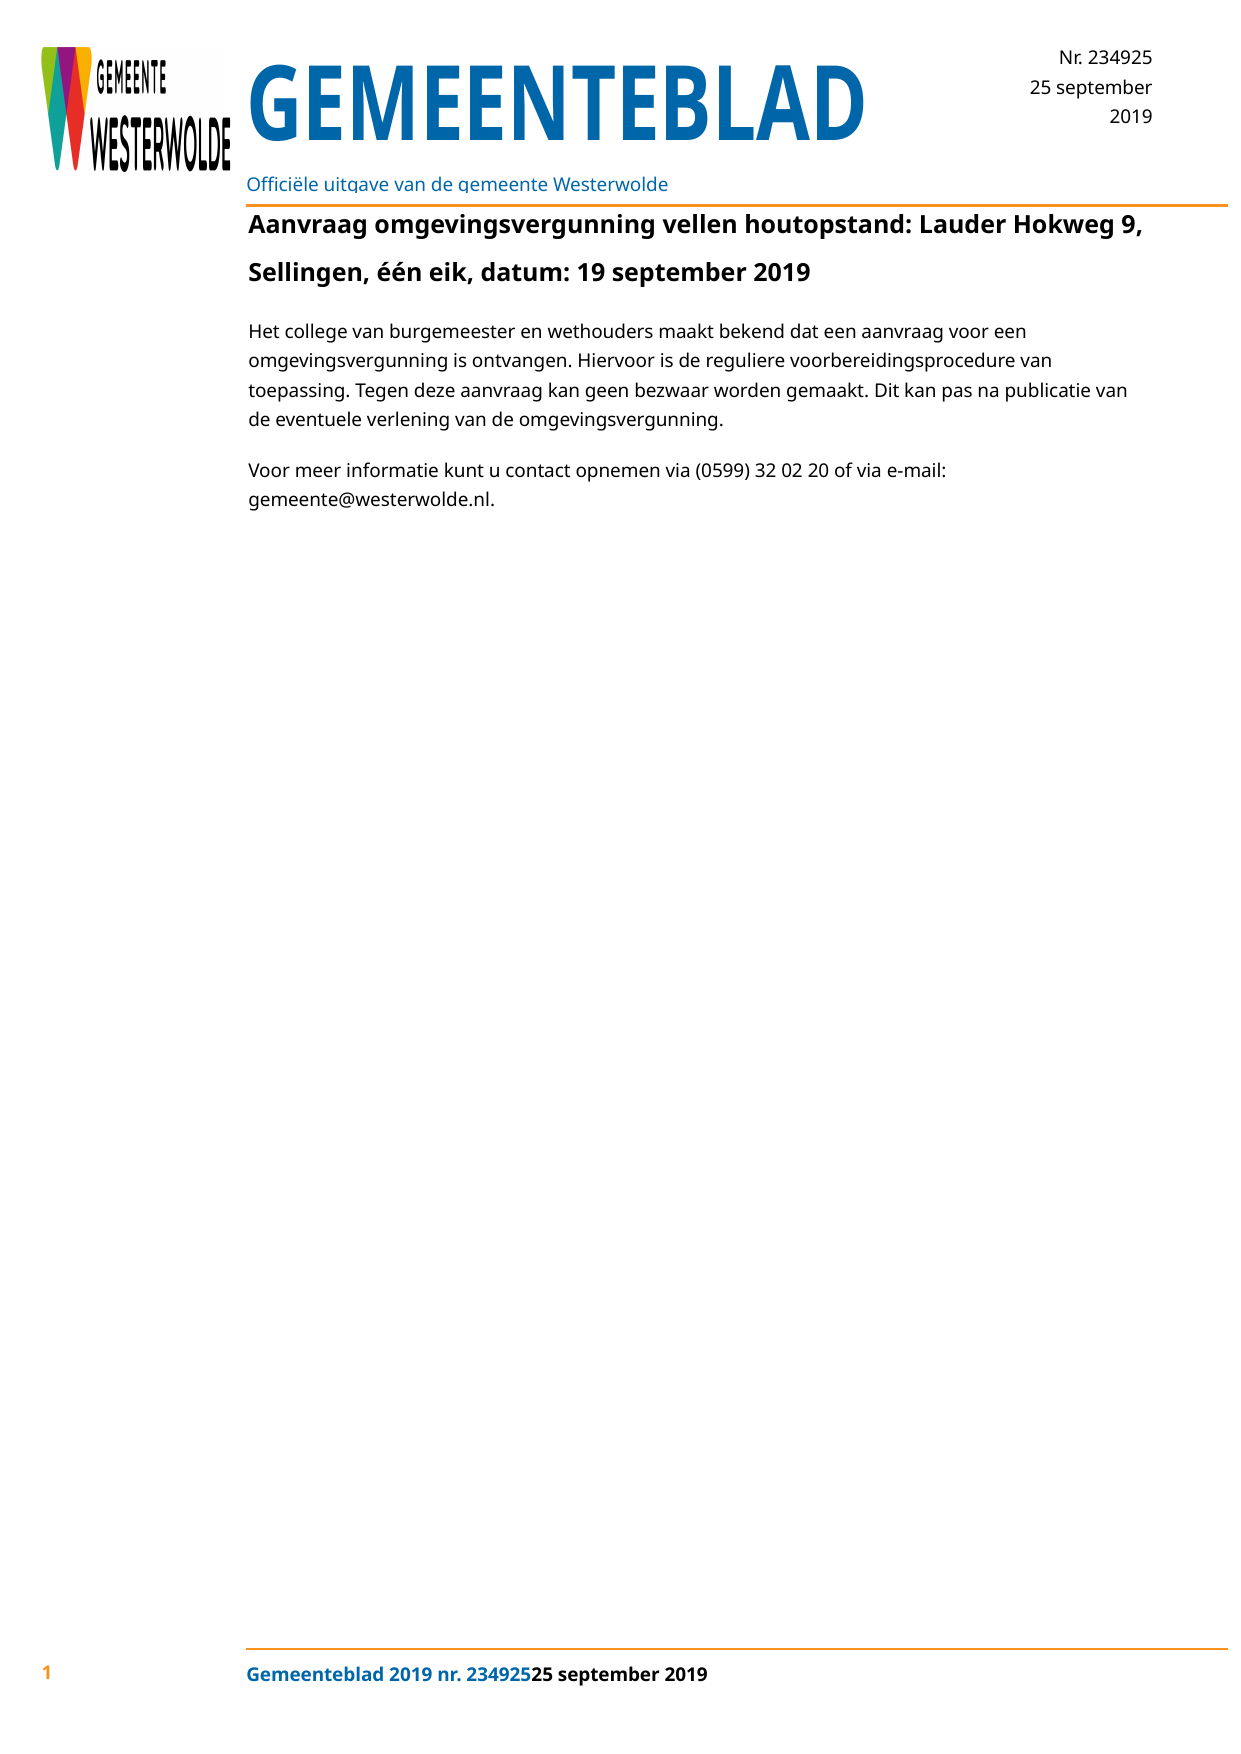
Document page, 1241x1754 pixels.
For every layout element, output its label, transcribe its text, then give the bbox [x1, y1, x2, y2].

picture [41, 47, 231, 172]
text Voor meer informatie kunt u contact opnemen via (0599) 32 02 20 of via e-mail: gemeente@westerwolde.nl. [248, 457, 1152, 512]
text Aanvraag omgevingsvergunning vellen houtopstand: Lauder Hokweg 9, Sellingen, één eik, datum: 19 september 2019 [248, 207, 1152, 288]
text Het college van burgemeester en wethouders maakt bekend dat een aanvraag voor een omgevingsvergunning is ontvangen. Hiervoor is de reguliere voorbereidingsprocedure van toepassing. Tegen deze aanvraag kan geen bezwaar worden gemaakt. Dit kan pas na publicatie van de eventuele verlening van de omgevingsvergunning. [248, 318, 1152, 432]
